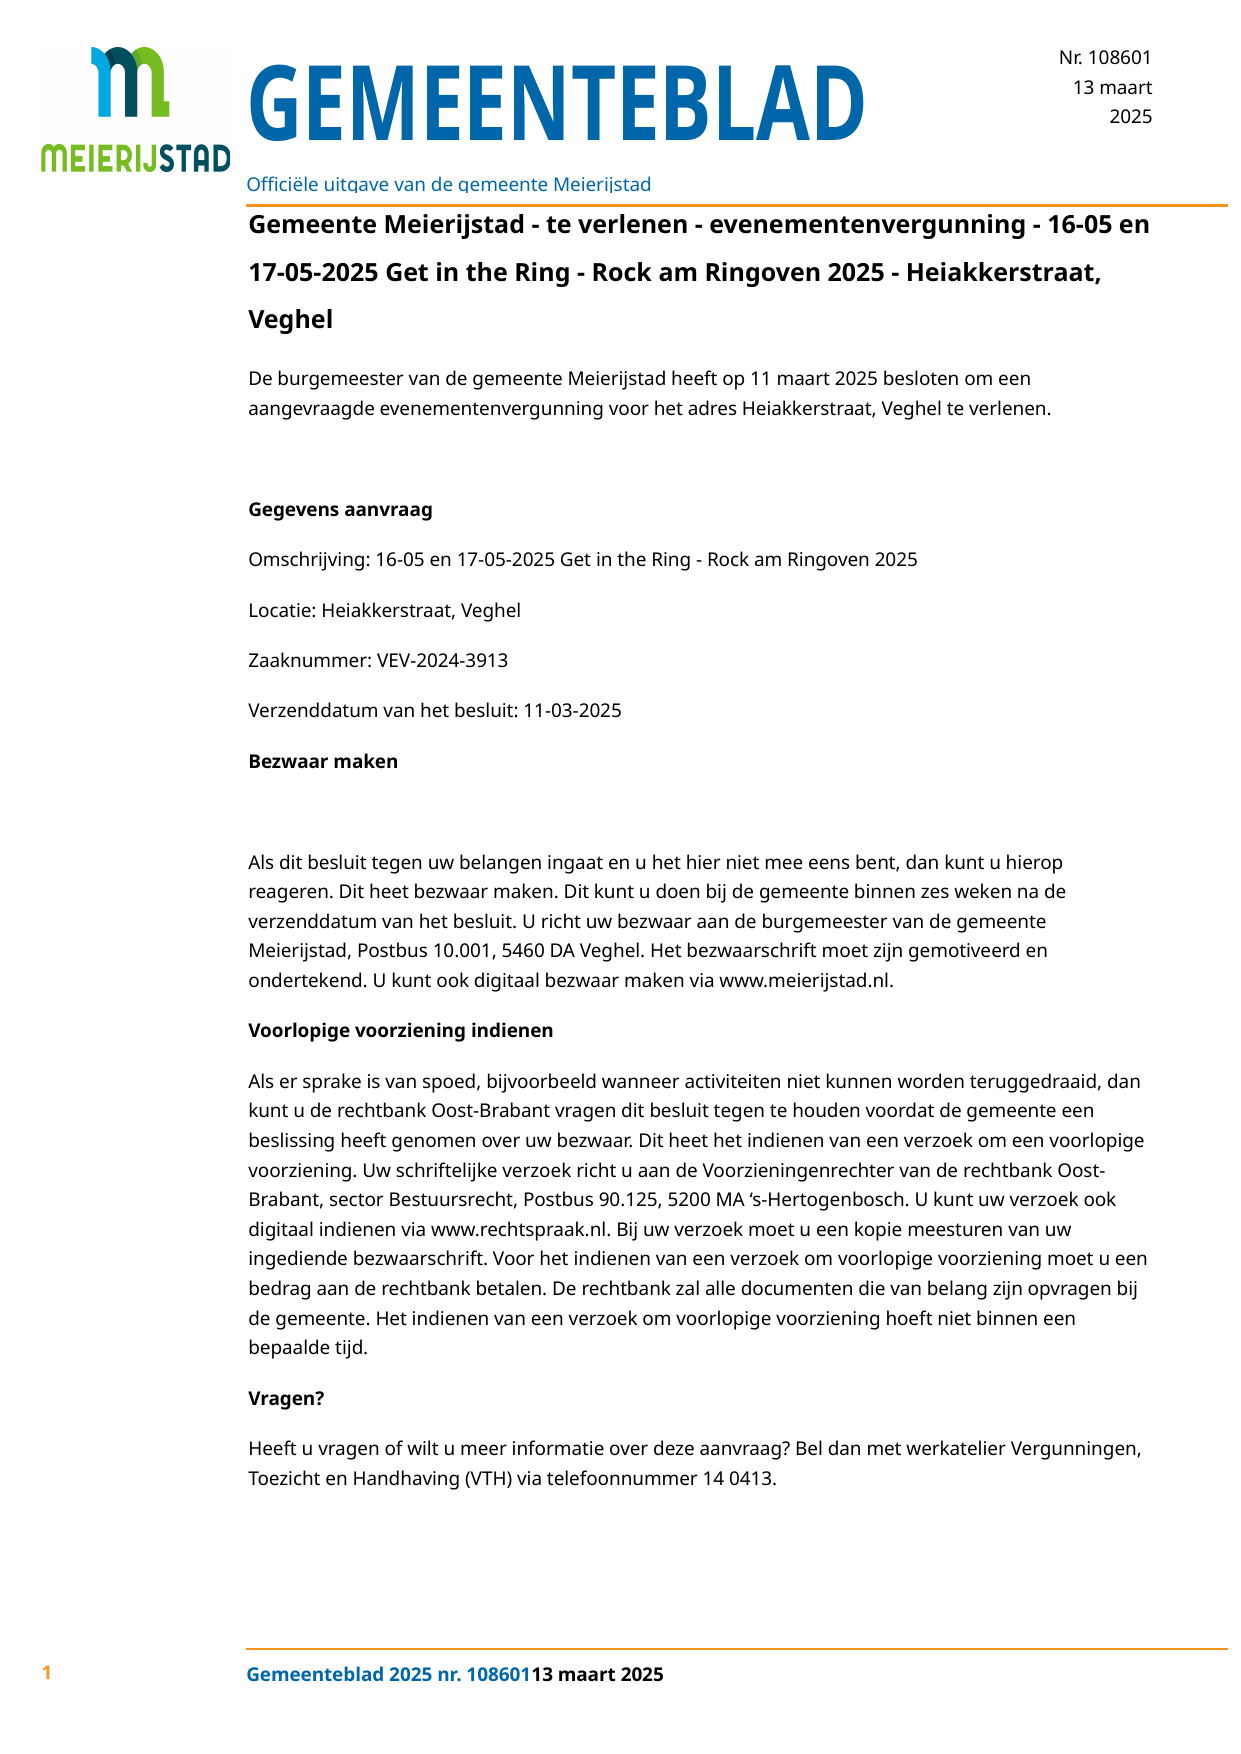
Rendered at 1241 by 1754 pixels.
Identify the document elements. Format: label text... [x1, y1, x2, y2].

text Als dit besluit tegen uw belangen ingaat en u het hier niet mee eens bent, dan kunt u hierop reageren. Dit heet bezwaar maken. Dit kunt u doen bij de gemeente binnen zes weken na de verzenddatum van het besluit. U richt uw bezwaar aan de burgemeester van de gemeente Meierijstad, Postbus 10.001, 5460 DA Veghel. Het bezwaarschrift moet zijn gemotiveerd en ondertekend. U kunt ook digitaal bezwaar maken via www.meierijstad.nl. [248, 849, 1152, 993]
text Vragen? [248, 1385, 1152, 1410]
text Gemeente Meierijstad - te verlenen - evenementenvergunning - 16-05 en 17-05-2025 Get in the Ring - Rock am Ringoven 2025 - Heiakkerstraat, Veghel [248, 207, 1152, 336]
text Omschrijving: 16-05 en 17-05-2025 Get in the Ring - Rock am Ringoven 2025 [248, 546, 1152, 572]
text Bezwaar maken [248, 748, 1152, 774]
text De burgemeester van de gemeente Meierijstad heeft op 11 maart 2025 besloten om een aangevraagde evenementenvergunning voor het adres Heiakkerstraat, Veghel te verlenen. [248, 366, 1152, 421]
text Heeft u vragen of wilt u meer informatie over deze aanvraag? Bel dan met werkatelier Vergunningen, Toezicht en Handhaving (VTH) via telefoonnummer 14 0413. [248, 1435, 1152, 1490]
text Voorlopige voorziening indienen [248, 1018, 1152, 1043]
text Verzenddatum van het besluit: 11-03-2025 [248, 698, 1152, 723]
text Locatie: Heiakkerstraat, Veghel [248, 597, 1152, 622]
picture [41, 47, 231, 172]
text Gegevens aanvraag [248, 496, 1152, 522]
text Als er sprake is van spoed, bijvoorbeeld wanneer activiteiten niet kunnen worden teruggedraaid, dan kunt u de rechtbank Oost-Brabant vragen dit besluit tegen te houden voordat de gemeente een beslissing heeft genomen over uw bezwaar. Dit heet het indienen van een verzoek om een voorlopige voorziening. Uw schriftelijke verzoek richt u aan de Voorzieningenrechter van de rechtbank Oost-Brabant, sector Bestuursrecht, Postbus 90.125, 5200 MA ‘s-Hertogenbosch. U kunt uw verzoek ook digitaal indienen via www.rechtspraak.nl. Bij uw verzoek moet u een kopie meesturen van uw ingediende bezwaarschrift. Voor het indienen van een verzoek om voorlopige voorziening moet u een bedrag aan de rechtbank betalen. De rechtbank zal alle documenten die van belang zijn opvragen bij de gemeente. Het indienen van een verzoek om voorlopige voorziening hoeft niet binnen een bepaalde tijd. [248, 1068, 1152, 1360]
text Zaaknummer: VEV-2024-3913 [248, 647, 1152, 673]
